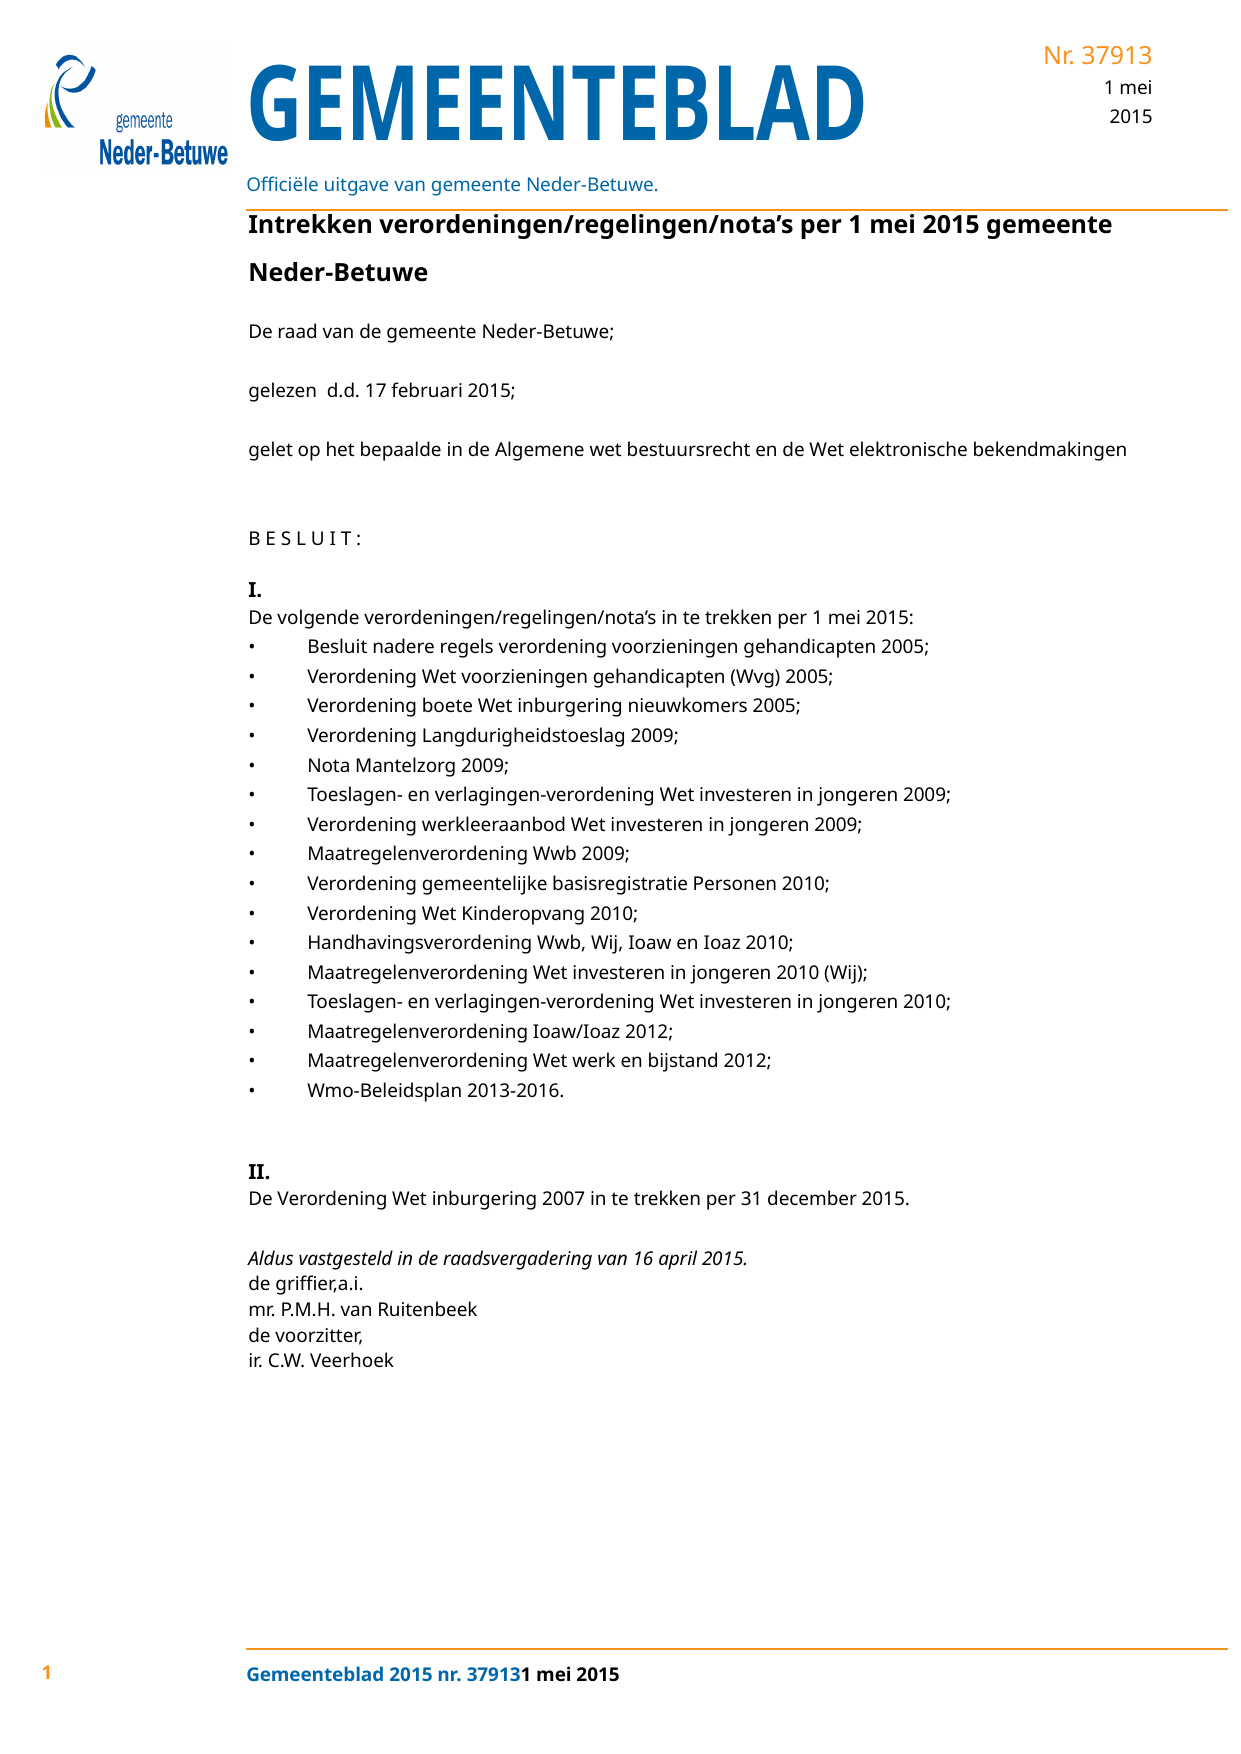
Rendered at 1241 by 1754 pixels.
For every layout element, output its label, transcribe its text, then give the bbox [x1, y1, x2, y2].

text ir. C.W. Veerhoek [248, 1348, 1152, 1373]
list Verordening Wet Kinderopvang 2010; [248, 900, 1152, 925]
text gelezen d.d. 17 februari 2015; [248, 377, 1152, 403]
list Toeslagen- en verlagingen-verordening Wet investeren in jongeren 2009; [248, 781, 1152, 807]
text I. [248, 575, 1152, 604]
list Verordening werkleeraanbod Wet investeren in jongeren 2009; [248, 811, 1152, 837]
list Maatregelenverordening Ioaw/Ioaz 2012; [248, 1018, 1152, 1044]
text de voorzitter, [248, 1322, 1152, 1348]
text gelet op het bepaalde in de Algemene wet bestuursrecht en de Wet elektronische bekendmakingen [248, 436, 1152, 462]
text Intrekken verordeningen/regelingen/nota’s per 1 mei 2015 gemeente Neder-Betuwe [248, 211, 1152, 288]
text de griffier,a.i. [248, 1271, 1152, 1296]
text De volgende verordeningen/regelingen/nota’s in te trekken per 1 mei 2015: [248, 604, 1152, 629]
list Besluit nadere regels verordening voorzieningen gehandicapten 2005; [248, 633, 1152, 659]
list Wmo-Beleidsplan 2013-2016. [248, 1077, 1152, 1103]
list Verordening Langdurigheidstoeslag 2009; [248, 722, 1152, 748]
picture [41, 47, 231, 172]
list Handhavingsverordening Wwb, Wij, Ioaw en Ioaz 2010; [248, 929, 1152, 955]
list Verordening boete Wet inburgering nieuwkomers 2005; [248, 693, 1152, 718]
text De raad van de gemeente Neder-Betuwe; [248, 318, 1152, 344]
list Maatregelenverordening Wet werk en bijstand 2012; [248, 1048, 1152, 1073]
text II. [248, 1157, 1152, 1186]
list Nota Mantelzorg 2009; [248, 752, 1152, 777]
list Toeslagen- en verlagingen-verordening Wet investeren in jongeren 2010; [248, 988, 1152, 1014]
list Verordening gemeentelijke basisregistratie Personen 2010; [248, 870, 1152, 896]
text B E S L U I T : [248, 525, 1152, 551]
text De Verordening Wet inburgering 2007 in te trekken per 31 december 2015. [248, 1186, 1152, 1211]
list Verordening Wet voorzieningen gehandicapten (Wvg) 2005; [248, 663, 1152, 689]
text Aldus vastgesteld in de raadsvergadering van 16 april 2015. [248, 1245, 1152, 1271]
list Maatregelenverordening Wet investeren in jongeren 2010 (Wij); [248, 959, 1152, 984]
list Maatregelenverordening Wwb 2009; [248, 841, 1152, 866]
text mr. P.M.H. van Ruitenbeek [248, 1296, 1152, 1322]
